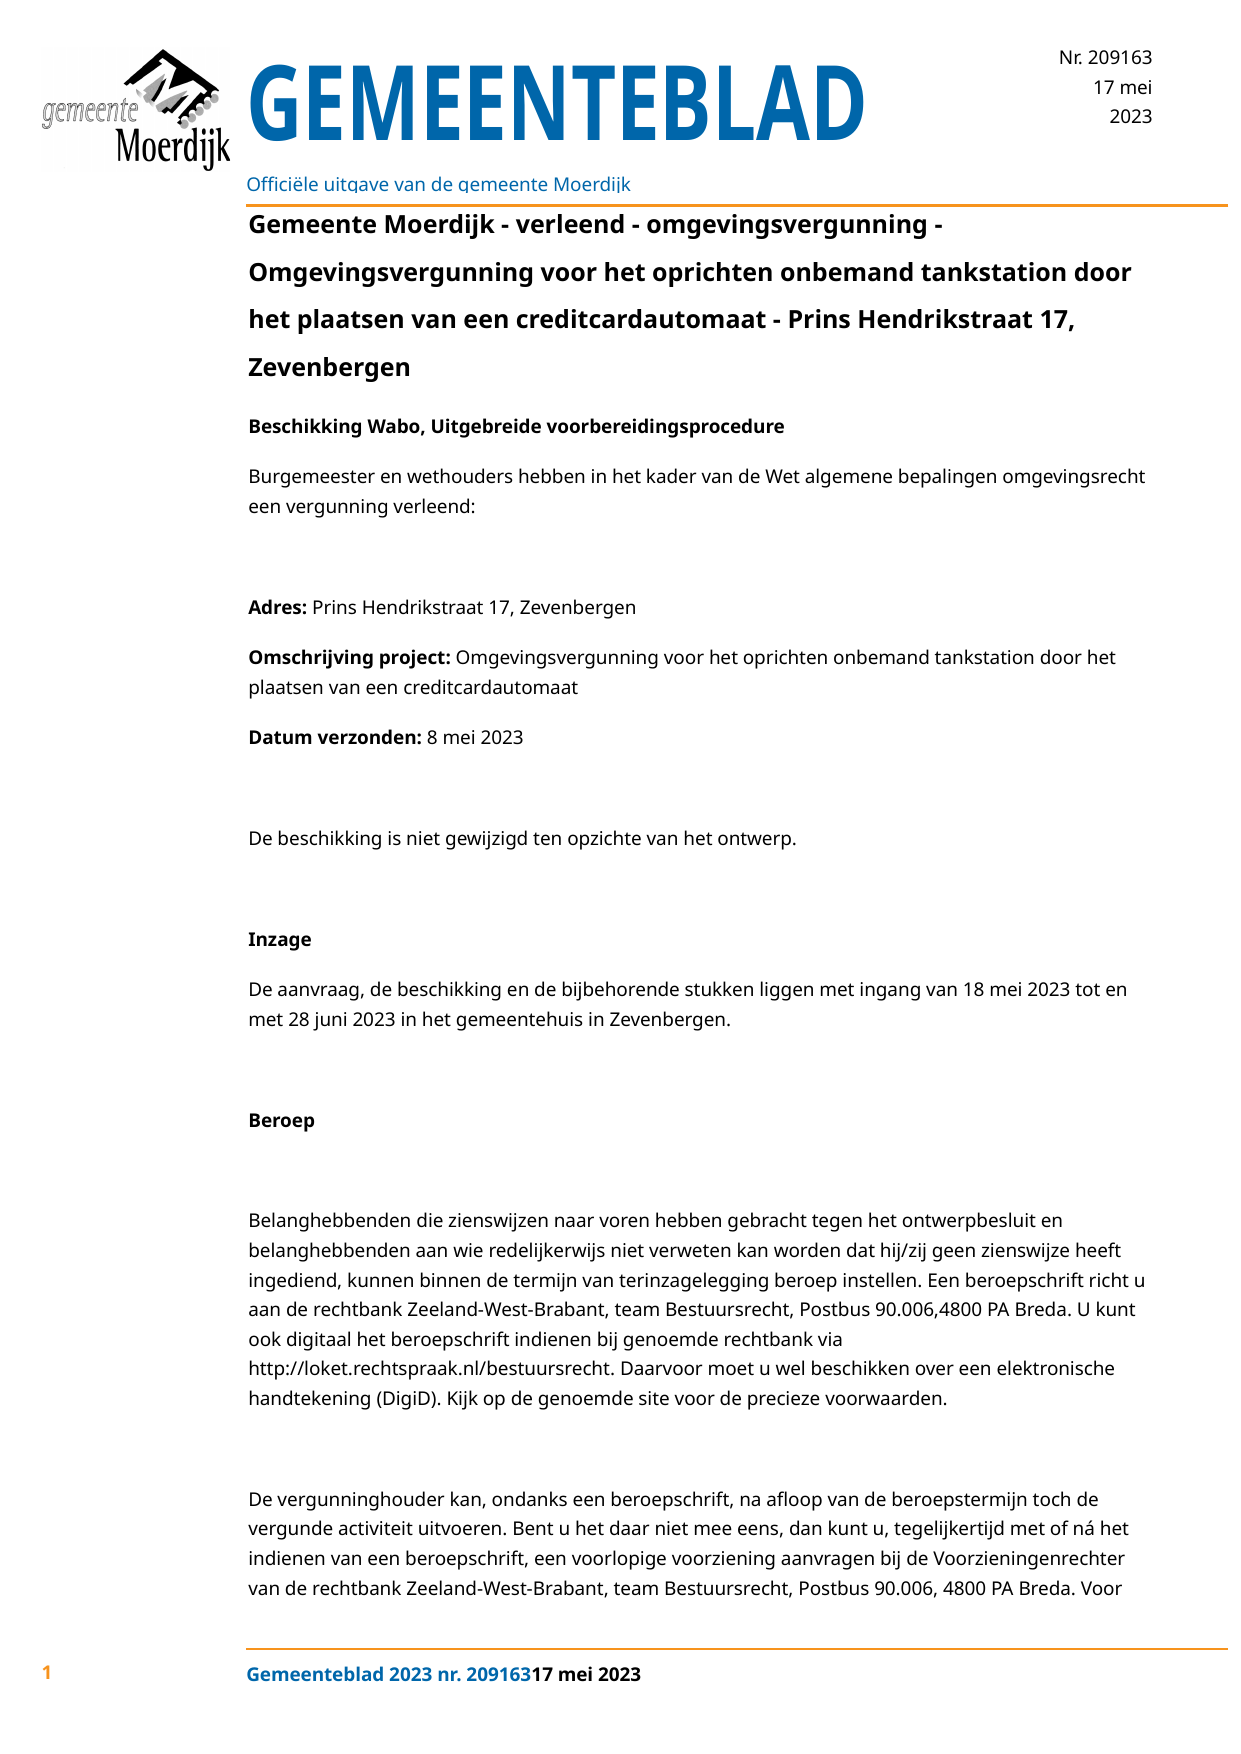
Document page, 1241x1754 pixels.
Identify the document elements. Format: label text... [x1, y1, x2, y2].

text Beroep [248, 1107, 1152, 1133]
picture [41, 47, 231, 172]
text Beschikking Wabo, Uitgebreide voorbereidingsprocedure [248, 413, 1152, 439]
text Adres: Prins Hendrikstraat 17, Zevenbergen [248, 594, 1152, 620]
text Gemeente Moerdijk - verleend - omgevingsvergunning - Omgevingsvergunning voor het oprichten onbemand tankstation door het plaatsen van een creditcardautomaat - Prins Hendrikstraat 17, Zevenbergen [248, 207, 1152, 384]
text Inzage [248, 926, 1152, 952]
text De aanvraag, de beschikking en de bijbehorende stukken liggen met ingang van 18 mei 2023 tot en met 28 juni 2023 in het gemeentehuis in Zevenbergen. [248, 976, 1152, 1032]
text De beschikking is niet gewijzigd ten opzichte van het ontwerp. [248, 825, 1152, 851]
text Omschrijving project: Omgevingsvergunning voor het oprichten onbemand tankstation door het plaatsen van een creditcardautomaat [248, 644, 1152, 700]
text Datum verzonden: 8 mei 2023 [248, 724, 1152, 750]
text Burgemeester en wethouders hebben in het kader van de Wet algemene bepalingen omgevingsrecht een vergunning verleend: [248, 463, 1152, 519]
text De vergunninghouder kan, ondanks een beroepschrift, na afloop van de beroepstermijn toch de vergunde activiteit uitvoeren. Bent u het daar niet mee eens, dan kunt u, tegelijkertijd met of ná het indienen van een beroepschrift, een voorlopige voorziening aanvragen bij de Voorzieningenrechter van de rechtbank Zeeland-West-Brabant, team Bestuursrecht, Postbus 90.006, 4800 PA Breda. Voor [248, 1486, 1152, 1601]
text Belanghebbenden die zienswijzen naar voren hebben gebracht tegen het ontwerpbesluit en belanghebbenden aan wie redelijkerwijs niet verweten kan worden dat hij/zij geen zienswijze heeft ingediend, kunnen binnen de termijn van terinzagelegging beroep instellen. Een beroepschrift richt u aan de rechtbank Zeeland-West-Brabant, team Bestuursrecht, Postbus 90.006,4800 PA Breda. U kunt ook digitaal het beroepschrift indienen bij genoemde rechtbank via http://loket.rechtspraak.nl/bestuursrecht. Daarvoor moet u wel beschikken over een elektronische handtekening (DigiD). Kijk op de genoemde site voor de precieze voorwaarden. [248, 1208, 1152, 1411]
